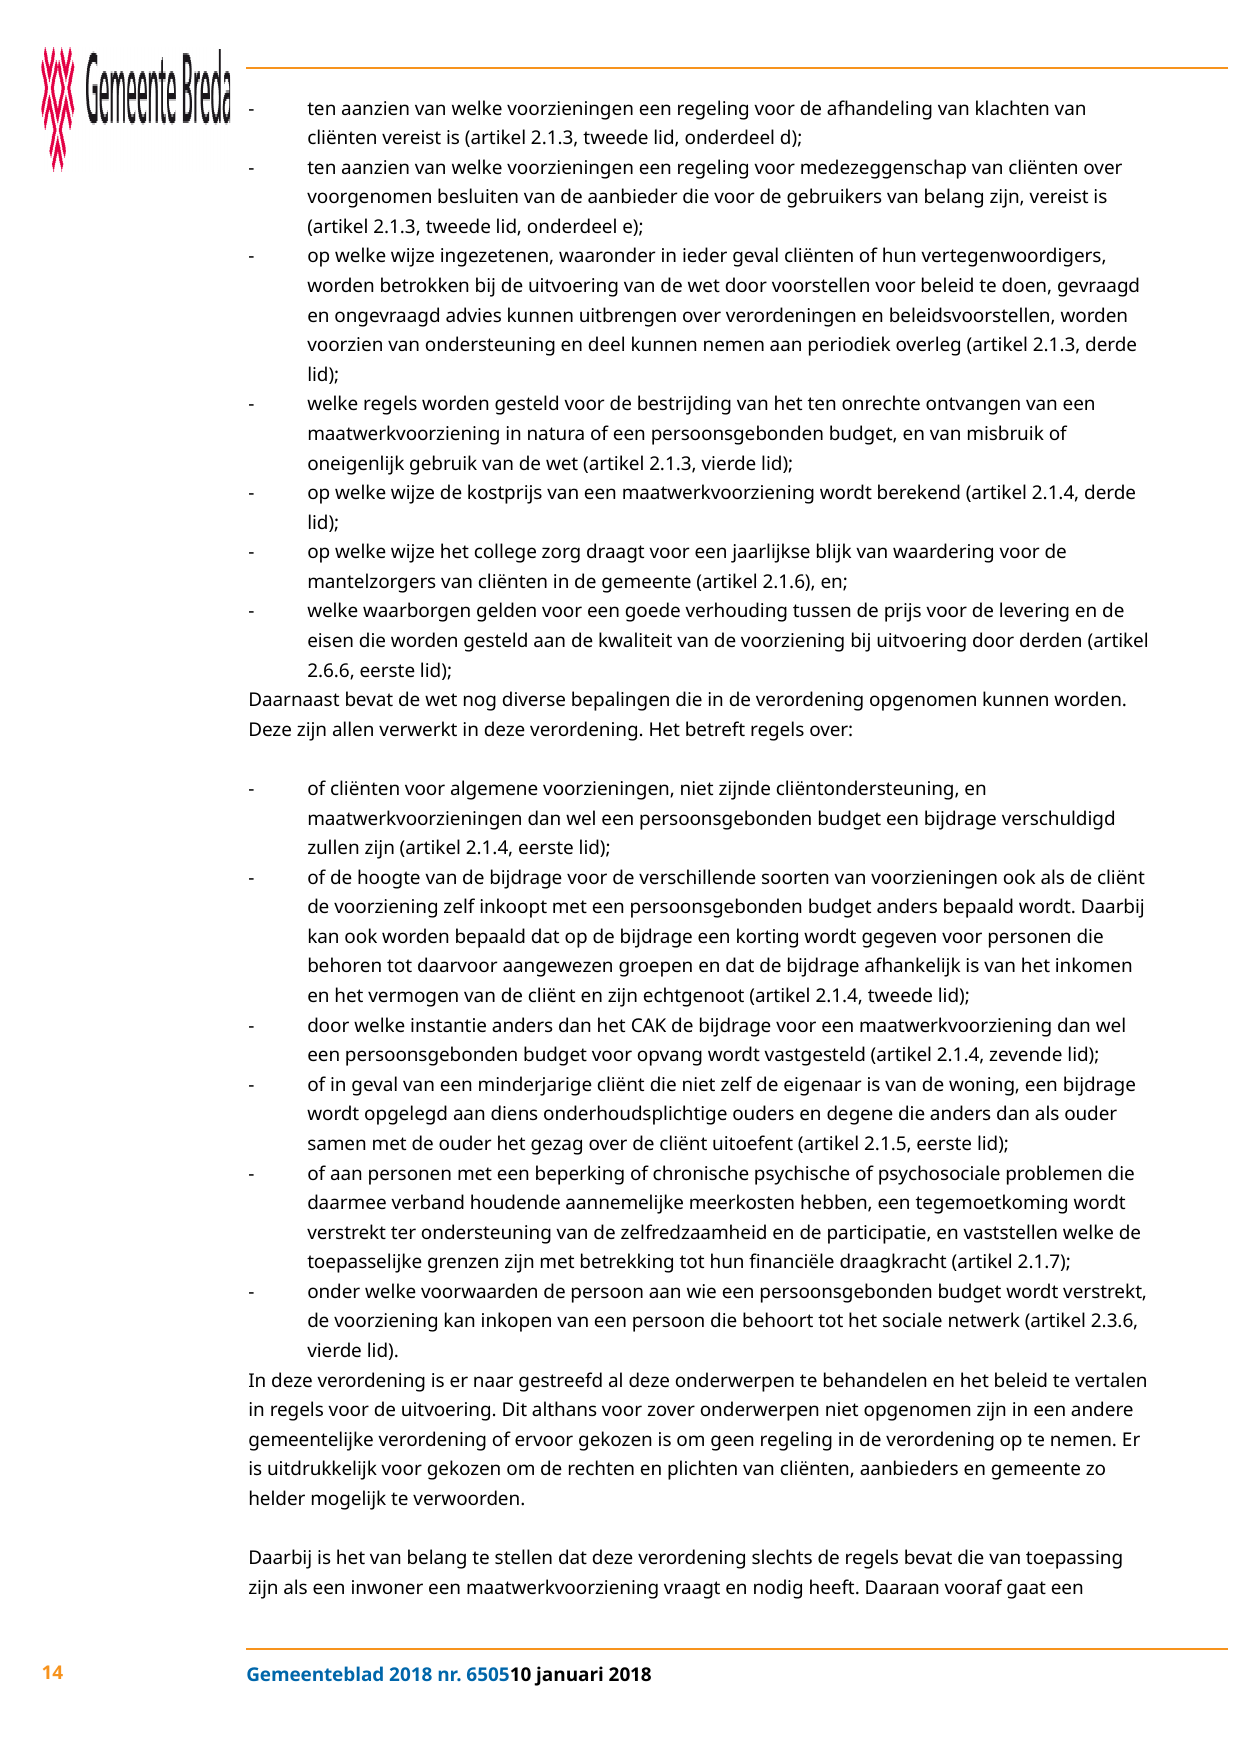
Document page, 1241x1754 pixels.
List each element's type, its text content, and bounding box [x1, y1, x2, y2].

picture [41, 47, 231, 172]
list door welke instantie anders dan het CAK de bijdrage voor een maatwerkvoorziening dan wel een persoonsgebonden budget voor opvang wordt vastgesteld (artikel 2.1.4, zevende lid); [248, 1012, 1152, 1067]
list onder welke voorwaarden de persoon aan wie een persoonsgebonden budget wordt verstrekt, de voorziening kan inkopen van een persoon die behoort tot het sociale netwerk (artikel 2.3.6, vierde lid). [248, 1278, 1152, 1363]
list ten aanzien van welke voorzieningen een regeling voor medezeggenschap van cliënten over voorgenomen besluiten van de aanbieder die voor de gebruikers van belang zijn, vereist is (artikel 2.1.3, tweede lid, onderdeel e); [248, 154, 1152, 239]
list op welke wijze het college zorg draagt voor een jaarlijkse blijk van waardering voor de mantelzorgers van cliënten in de gemeente (artikel 2.1.6), en; [248, 538, 1152, 594]
text In deze verordening is er naar gestreefd al deze onderwerpen te behandelen en het beleid te vertalen in regels voor de uitvoering. Dit althans voor zover onderwerpen niet opgenomen zijn in een andere gemeentelijke verordening of ervoor gekozen is om geen regeling in de verordening op te nemen. Er is uitdrukkelijk voor gekozen om de rechten en plichten van cliënten, aanbieders en gemeente zo helder mogelijk te verwoorden. [248, 1367, 1152, 1511]
text Daarbij is het van belang te stellen dat deze verordening slechts de regels bevat die van toepassing zijn als een inwoner een maatwerkvoorziening vraagt en nodig heeft. Daaraan vooraf gaat een [248, 1544, 1152, 1600]
list of in geval van een minderjarige cliënt die niet zelf de eigenaar is van de woning, een bijdrage wordt opgelegd aan diens onderhoudsplichtige ouders en degene die anders dan als ouder samen met de ouder het gezag over de cliënt uitoefent (artikel 2.1.5, eerste lid); [248, 1071, 1152, 1156]
list ten aanzien van welke voorzieningen een regeling voor de afhandeling van klachten van cliënten vereist is (artikel 2.1.3, tweede lid, onderdeel d); [248, 95, 1152, 150]
list welke waarborgen gelden voor een goede verhouding tussen de prijs voor de levering en de eisen die worden gesteld aan de kwaliteit van de voorziening bij uitvoering door derden (artikel 2.6.6, eerste lid); [248, 598, 1152, 683]
list op welke wijze de kostprijs van een maatwerkvoorziening wordt berekend (artikel 2.1.4, derde lid); [248, 479, 1152, 535]
list of cliënten voor algemene voorzieningen, niet zijnde cliëntondersteuning, en maatwerkvoorzieningen dan wel een persoonsgebonden budget een bijdrage verschuldigd zullen zijn (artikel 2.1.4, eerste lid); [248, 775, 1152, 860]
list of aan personen met een beperking of chronische psychische of psychosociale problemen die daarmee verband houdende aannemelijke meerkosten hebben, een tegemoetkoming wordt verstrekt ter ondersteuning van de zelfredzaamheid en de participatie, en vaststellen welke de toepasselijke grenzen zijn met betrekking tot hun financiële draagkracht (artikel 2.1.7); [248, 1160, 1152, 1274]
list welke regels worden gesteld voor de bestrijding van het ten onrechte ontvangen van een maatwerkvoorziening in natura of een persoonsgebonden budget, en van misbruik of oneigenlijk gebruik van de wet (artikel 2.1.3, vierde lid); [248, 391, 1152, 476]
text Daarnaast bevat de wet nog diverse bepalingen die in de verordening opgenomen kunnen worden. Deze zijn allen verwerkt in deze verordening. Het betreft regels over: [248, 686, 1152, 742]
list of de hoogte van de bijdrage voor de verschillende soorten van voorzieningen ook als de cliënt de voorziening zelf inkoopt met een persoonsgebonden budget anders bepaald wordt. Daarbij kan ook worden bepaald dat op de bijdrage een korting wordt gegeven voor personen die behoren tot daarvoor aangewezen groepen en dat de bijdrage afhankelijk is van het inkomen en het vermogen van de cliënt en zijn echtgenoot (artikel 2.1.4, tweede lid); [248, 864, 1152, 1008]
list op welke wijze ingezetenen, waaronder in ieder geval cliënten of hun vertegenwoordigers, worden betrokken bij de uitvoering van de wet door voorstellen voor beleid te doen, gevraagd en ongevraagd advies kunnen uitbrengen over verordeningen en beleidsvoorstellen, worden voorzien van ondersteuning en deel kunnen nemen aan periodiek overleg (artikel 2.1.3, derde lid); [248, 243, 1152, 387]
